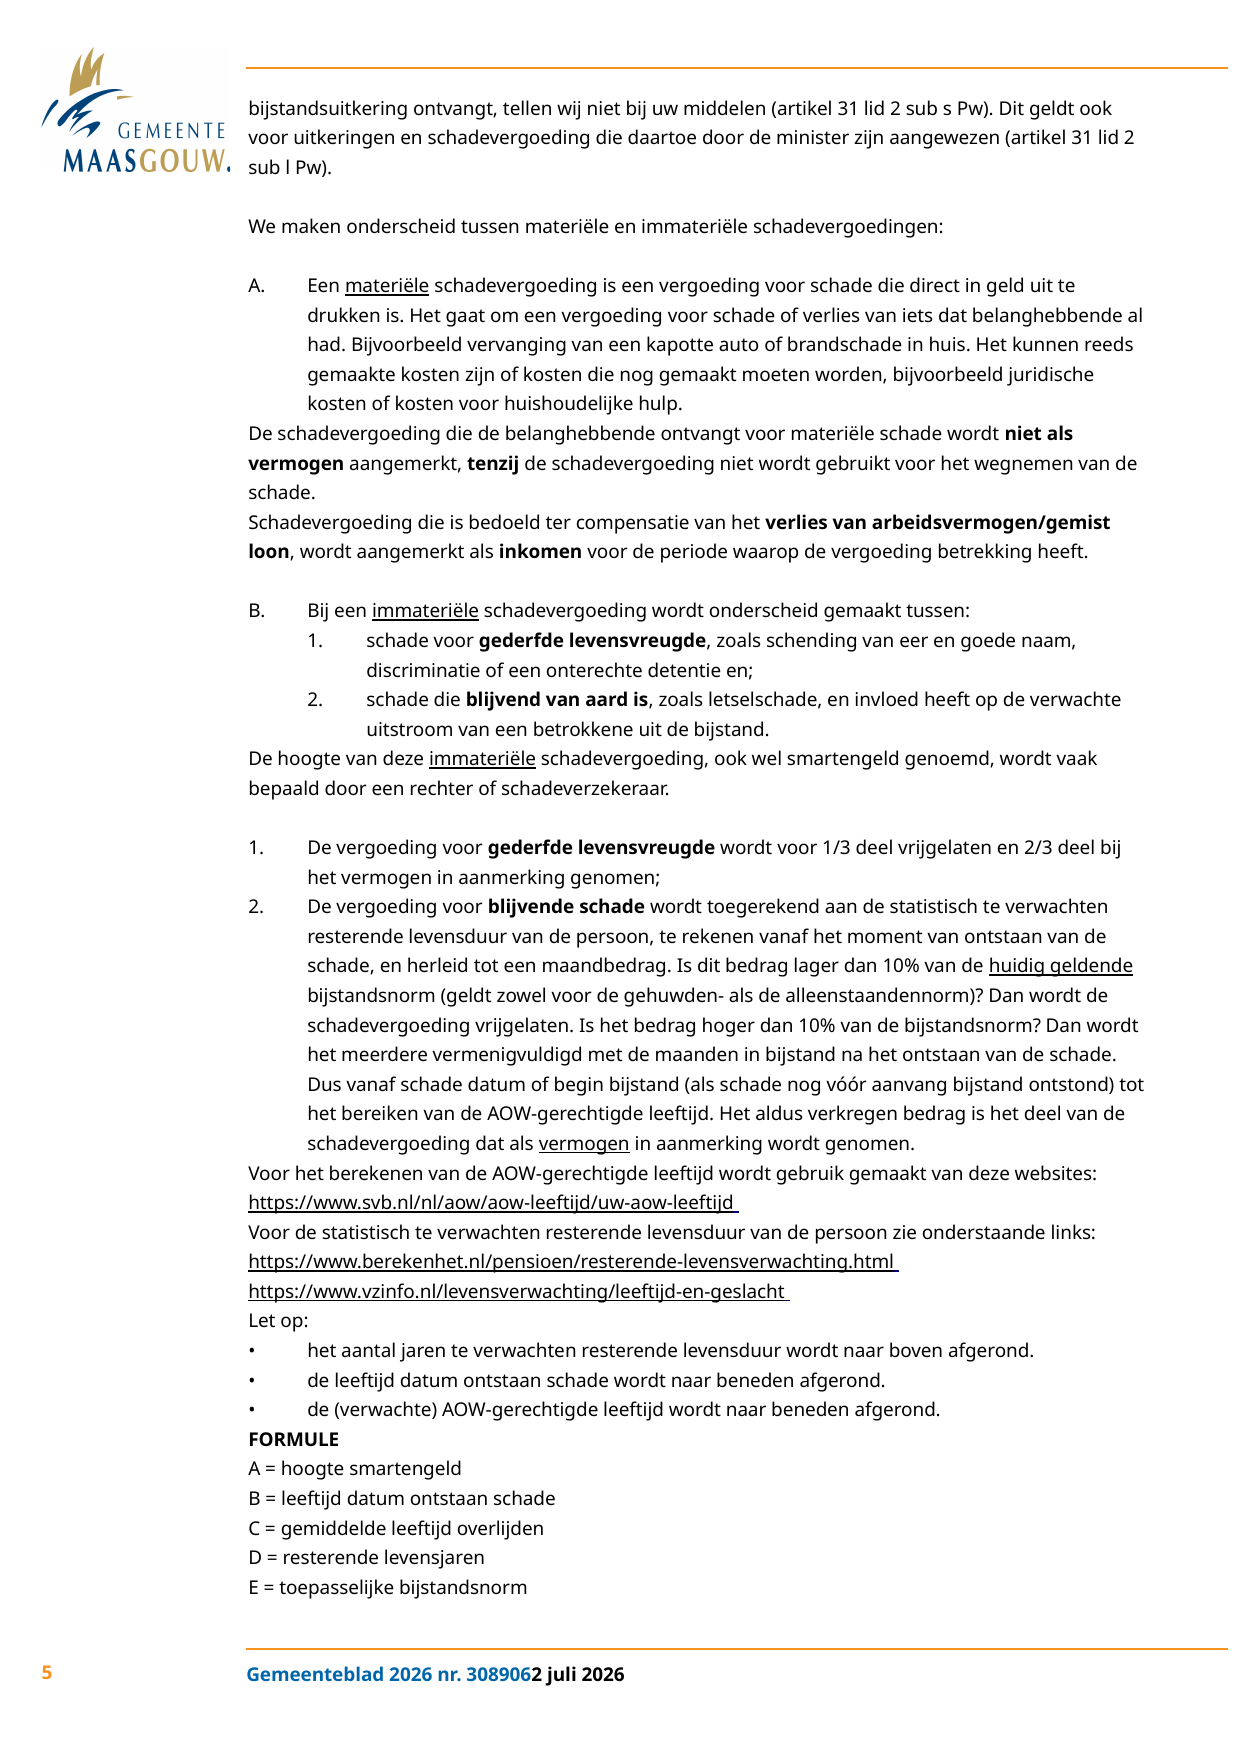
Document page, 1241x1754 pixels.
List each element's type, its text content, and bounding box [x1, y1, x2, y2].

text A = hoogte smartengeld [248, 1456, 1152, 1481]
list De vergoeding voor blijvende schade wordt toegerekend aan de statistisch te verwachten resterende levensduur van de persoon, te rekenen vanaf het moment van ontstaan van de schade, en herleid tot een maandbedrag. Is dit bedrag lager dan 10% van de huidig geldende bijstandsnorm (geldt zowel voor de gehuwden- als de alleenstaandennorm)? Dan wordt de schadevergoeding vrijgelaten. Is het bedrag hoger dan 10% van de bijstandsnorm? Dan wordt het meerdere vermenigvuldigd met de maanden in bijstand na het ontstaan van de schade. Dus vanaf schade datum of begin bijstand (als schade nog vóór aanvang bijstand ontstond) tot het bereiken van de AOW-gerechtigde leeftijd. Het aldus verkregen bedrag is het deel van de schadevergoeding dat als vermogen in aanmerking wordt genomen. [248, 893, 1152, 1156]
text Let op: [248, 1308, 1152, 1333]
text https://www.berekenhet.nl/pensioen/resterende-levensverwachting.html [248, 1248, 1152, 1274]
list het aantal jaren te verwachten resterende levensduur wordt naar boven afgerond. [248, 1337, 1152, 1363]
list Bij een immateriële schadevergoeding wordt onderscheid gemaakt tussen: [248, 598, 1152, 623]
text C = gemiddelde leeftijd overlijden [248, 1515, 1152, 1541]
text Voor de statistisch te verwachten resterende levensduur van de persoon zie onderstaande links: [248, 1219, 1152, 1245]
list schade voor gederfde levensvreugde, zoals schending van eer en goede naam, discriminatie of een onterechte detentie en; [307, 627, 1152, 683]
text De schadevergoeding die de belanghebbende ontvangt voor materiële schade wordt niet als vermogen aangemerkt, tenzij de schadevergoeding niet wordt gebruikt voor het wegnemen van de schade. [248, 420, 1152, 505]
text We maken onderscheid tussen materiële en immateriële schadevergoedingen: [248, 213, 1152, 239]
list de (verwachte) AOW-gerechtigde leeftijd wordt naar beneden afgerond. [248, 1396, 1152, 1422]
text B = leeftijd datum ontstaan schade [248, 1485, 1152, 1511]
text D = resterende levensjaren [248, 1544, 1152, 1570]
text Schadevergoeding die is bedoeld ter compensatie van het verlies van arbeidsvermogen/gemist loon, wordt aangemerkt als inkomen voor de periode waarop de vergoeding betrekking heeft. [248, 509, 1152, 564]
text bijstandsuitkering ontvangt, tellen wij niet bij uw middelen (artikel 31 lid 2 sub s Pw). Dit geldt ook voor uitkeringen en schadevergoeding die daartoe door de minister zijn aangewezen (artikel 31 lid 2 sub l Pw). [248, 95, 1152, 180]
text FORMULE [248, 1426, 1152, 1452]
text https://www.vzinfo.nl/levensverwachting/leeftijd-en-geslacht [248, 1278, 1152, 1304]
list de leeftijd datum ontstaan schade wordt naar beneden afgerond. [248, 1367, 1152, 1393]
list Een materiële schadevergoeding is een vergoeding voor schade die direct in geld uit te drukken is. Het gaat om een vergoeding voor schade of verlies van iets dat belanghebbende al had. Bijvoorbeeld vervanging van een kapotte auto of brandschade in huis. Het kunnen reeds gemaakte kosten zijn of kosten die nog gemaakt moeten worden, bijvoorbeeld juridische kosten of kosten voor huishoudelijke hulp. [248, 272, 1152, 416]
list De vergoeding voor gederfde levensvreugde wordt voor 1/3 deel vrijgelaten en 2/3 deel bij het vermogen in aanmerking genomen; [248, 834, 1152, 890]
text Voor het berekenen van de AOW-gerechtigde leeftijd wordt gebruik gemaakt van deze websites: [248, 1160, 1152, 1186]
text E = toepasselijke bijstandsnorm [248, 1574, 1152, 1600]
text https://www.svb.nl/nl/aow/aow-leeftijd/uw-aow-leeftijd [248, 1189, 1152, 1215]
picture [41, 47, 231, 172]
text De hoogte van deze immateriële schadevergoeding, ook wel smartengeld genoemd, wordt vaak bepaald door een rechter of schadeverzekeraar. [248, 746, 1152, 801]
list schade die blijvend van aard is, zoals letselschade, en invloed heeft op de verwachte uitstroom van een betrokkene uit de bijstand. [307, 686, 1152, 742]
